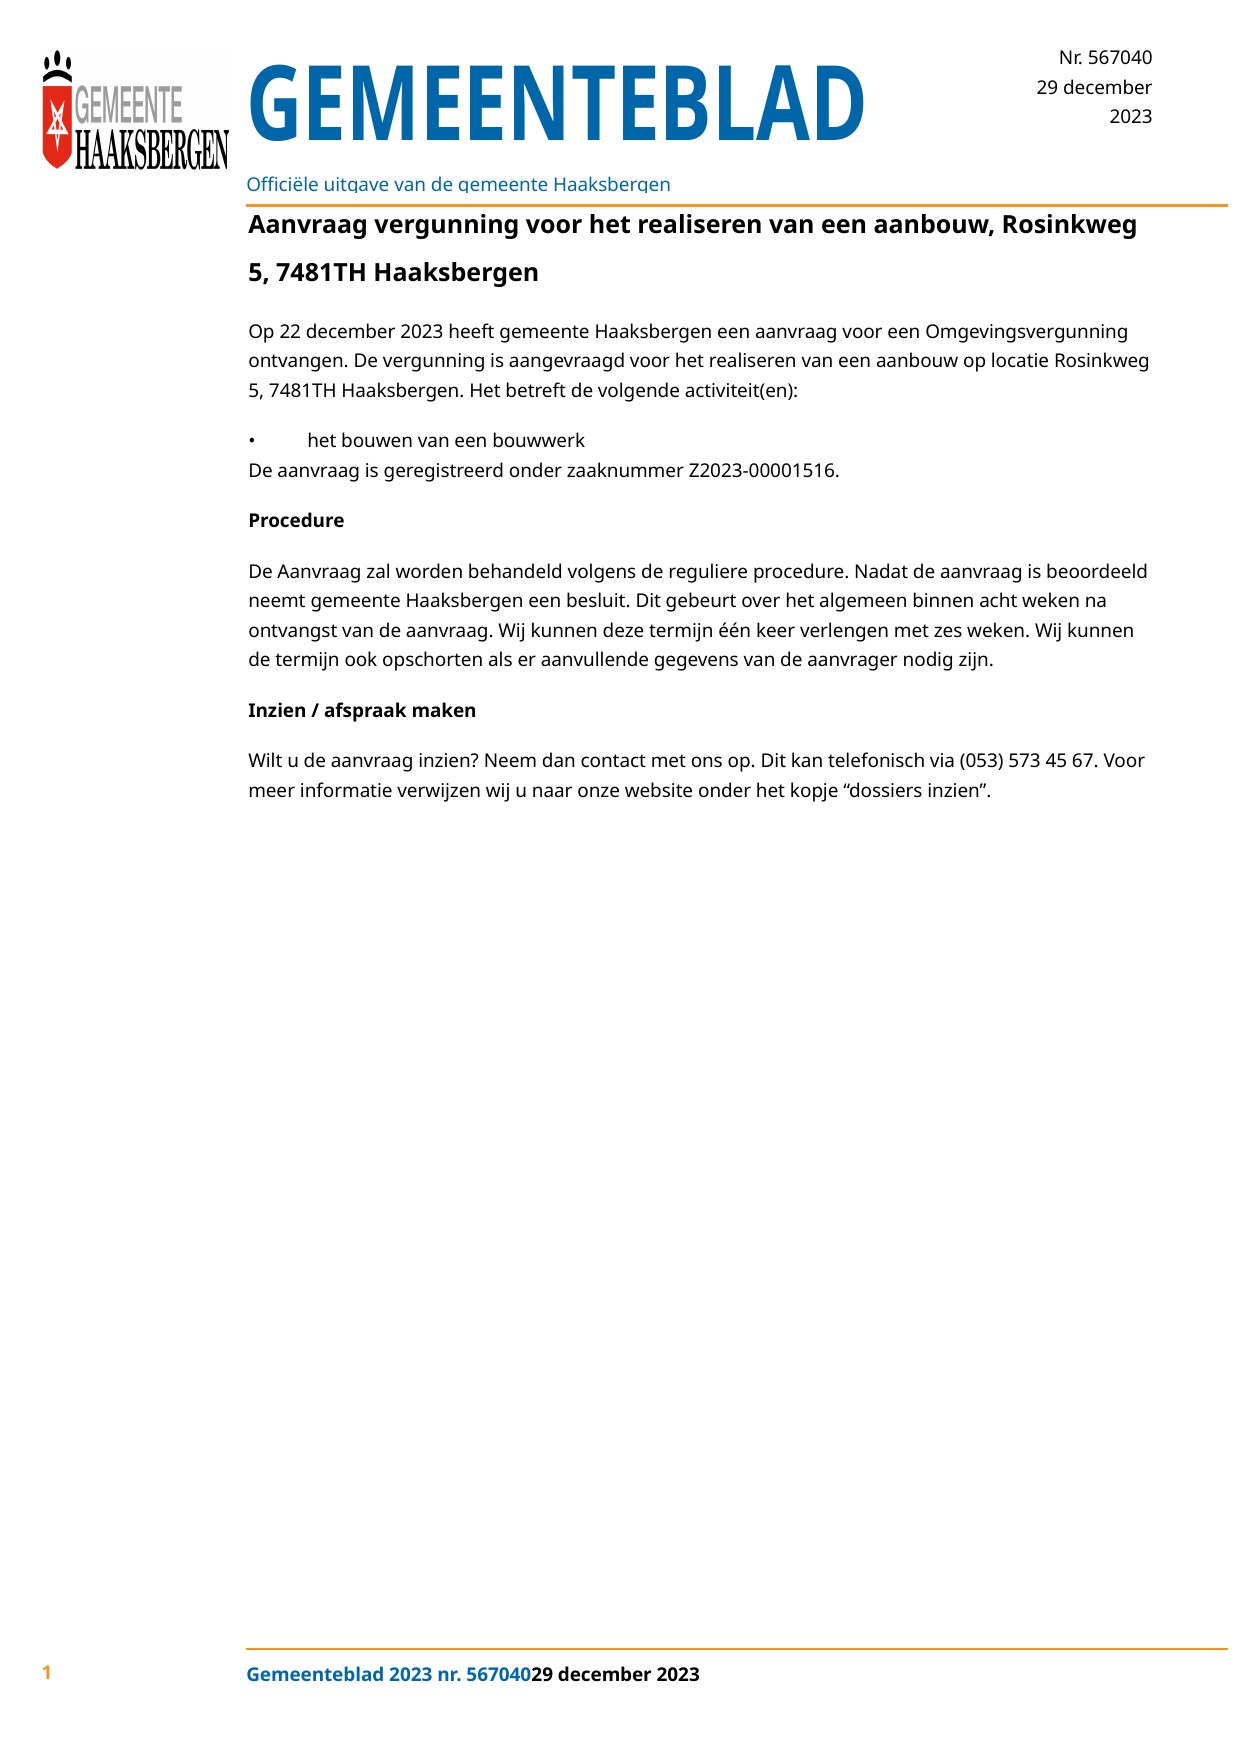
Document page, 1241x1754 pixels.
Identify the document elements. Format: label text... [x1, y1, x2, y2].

text Inzien / afspraak maken [248, 697, 1152, 723]
text De aanvraag is geregistreerd onder zaaknummer Z2023-00001516. [248, 457, 1152, 483]
text Op 22 december 2023 heeft gemeente Haaksbergen een aanvraag voor een Omgevingsvergunning ontvangen. De vergunning is aangevraagd voor het realiseren van een aanbouw op locatie Rosinkweg 5, 7481TH Haaksbergen. Het betreft de volgende activiteit(en): [248, 318, 1152, 403]
text De Aanvraag zal worden behandeld volgens de reguliere procedure. Nadat de aanvraag is beoordeeld neemt gemeente Haaksbergen een besluit. Dit gebeurt over het algemeen binnen acht weken na ontvangst van de aanvraag. Wij kunnen deze termijn één keer verlengen met zes weken. Wij kunnen de termijn ook opschorten als er aanvullende gegevens van de aanvrager nodig zijn. [248, 558, 1152, 672]
picture [41, 47, 231, 172]
text Procedure [248, 507, 1152, 533]
list het bouwen van een bouwwerk [248, 427, 1152, 453]
text Aanvraag vergunning voor het realiseren van een aanbouw, Rosinkweg 5, 7481TH Haaksbergen [248, 207, 1152, 288]
text Wilt u de aanvraag inzien? Neem dan contact met ons op. Dit kan telefonisch via (053) 573 45 67. Voor meer informatie verwijzen wij u naar onze website onder het kopje “dossiers inzien”. [248, 747, 1152, 803]
